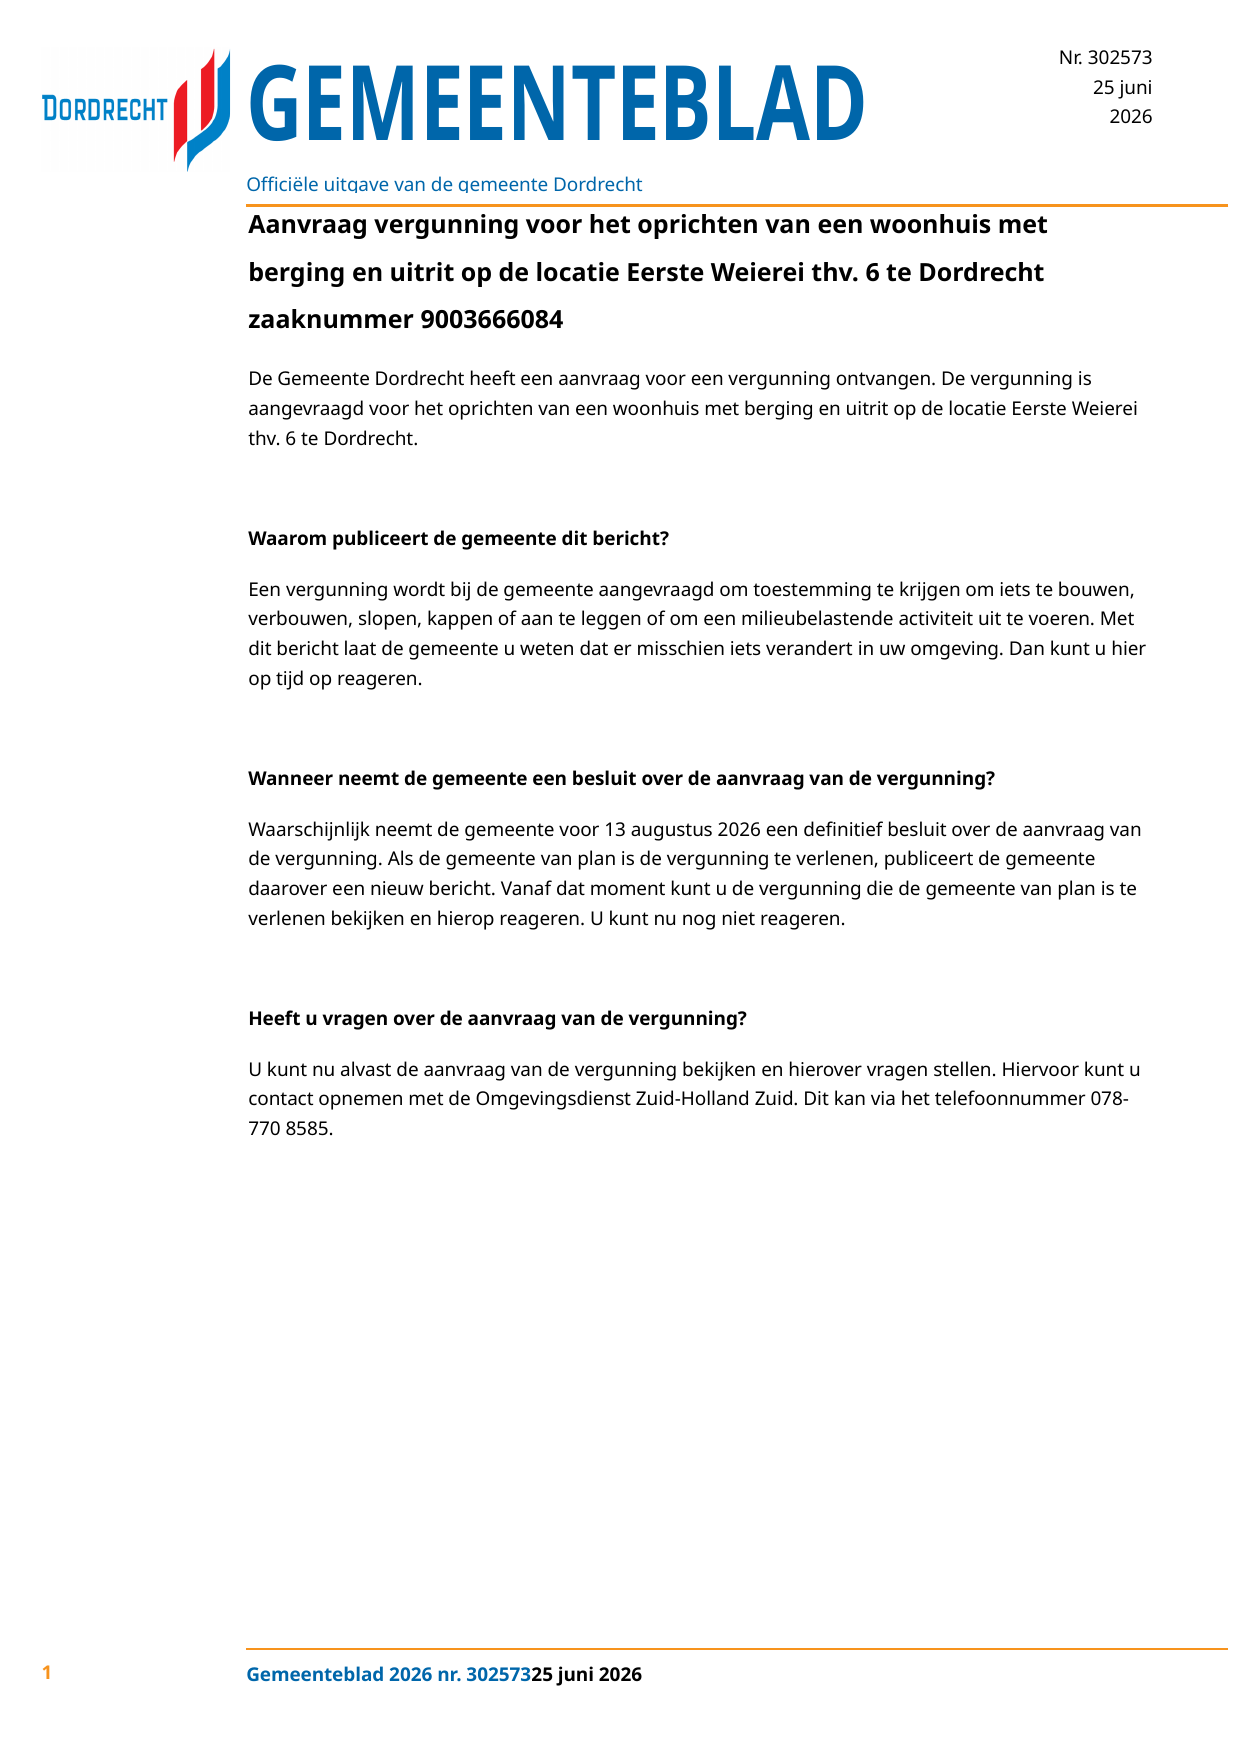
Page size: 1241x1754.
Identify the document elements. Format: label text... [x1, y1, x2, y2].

text Aanvraag vergunning voor het oprichten van een woonhuis met berging en uitrit op de locatie Eerste Weierei thv. 6 te Dordrecht zaaknummer 9003666084 [248, 207, 1152, 336]
text Waarom publiceert de gemeente dit bericht? [248, 526, 1152, 551]
text Een vergunning wordt bij de gemeente aangevraagd om toestemming te krijgen om iets te bouwen, verbouwen, slopen, kappen of aan te leggen of om een milieubelastende activiteit uit te voeren. Met dit bericht laat de gemeente u weten dat er misschien iets verandert in uw omgeving. Dan kunt u hier op tijd op reageren. [248, 576, 1152, 690]
picture [41, 47, 231, 172]
text U kunt nu alvast de aanvraag van de vergunning bekijken en hierover vragen stellen. Hiervoor kunt u contact opnemen met de Omgevingsdienst Zuid-Holland Zuid. Dit kan via het telefoonnummer 078-770 8585. [248, 1056, 1152, 1141]
text De Gemeente Dordrecht heeft een aanvraag voor een vergunning ontvangen. De vergunning is aangevraagd voor het oprichten van een woonhuis met berging en uitrit op de locatie Eerste Weierei thv. 6 te Dordrecht. [248, 366, 1152, 450]
text Wanneer neemt de gemeente een besluit over de aanvraag van de vergunning? [248, 766, 1152, 791]
text Heeft u vragen over de aanvraag van de vergunning? [248, 1006, 1152, 1031]
text Waarschijnlijk neemt de gemeente voor 13 augustus 2026 een definitief besluit over de aanvraag van de vergunning. Als de gemeente van plan is de vergunning te verlenen, publiceert de gemeente daarover een nieuw bericht. Vanaf dat moment kunt u de vergunning die de gemeente van plan is te verlenen bekijken en hierop reageren. U kunt nu nog niet reageren. [248, 816, 1152, 930]
